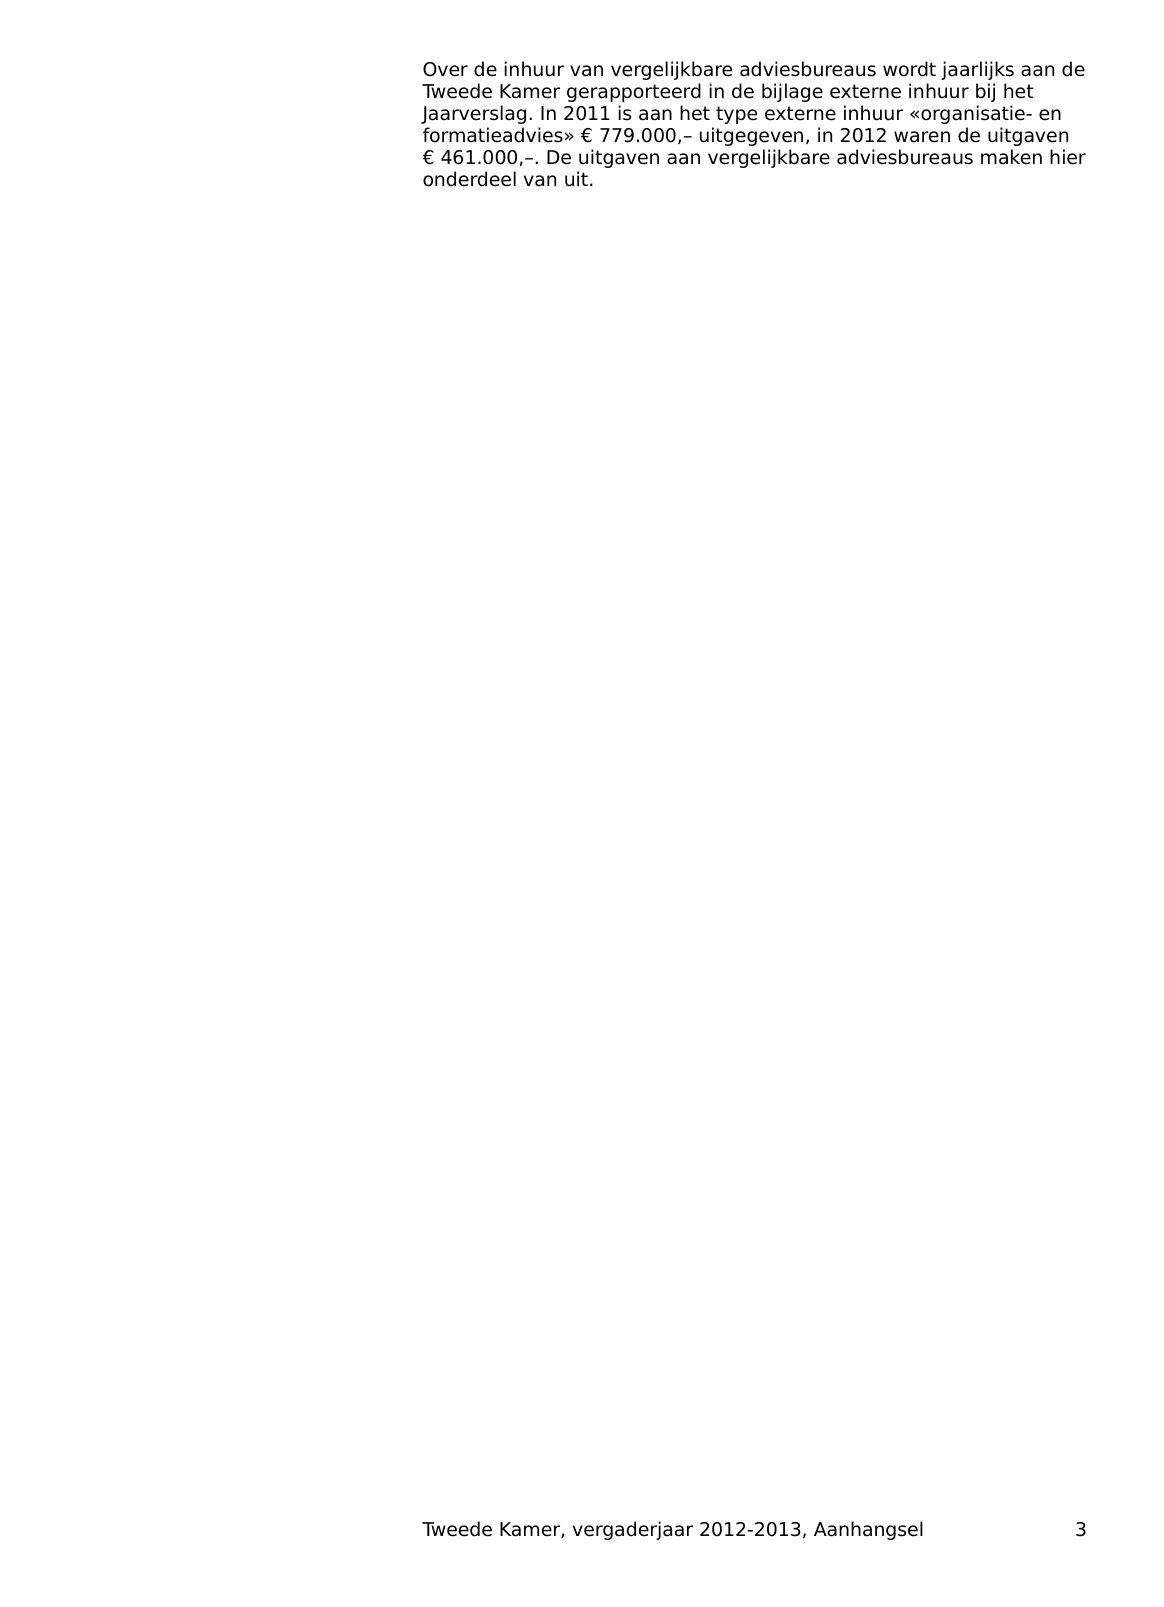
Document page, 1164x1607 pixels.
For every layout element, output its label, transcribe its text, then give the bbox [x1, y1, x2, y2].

text Over de inhuur van vergelijkbare adviesbureaus wordt jaarlijks aan de Tweede Kamer gerapporteerd in de bijlage externe inhuur bij het Jaarverslag. In 2011 is aan het type externe inhuur «organisatie- en formatieadvies» € 779.000,– uitgegeven, in 2012 waren de uitgaven € 461.000,–. De uitgaven aan vergelijkbare adviesbureaus maken hier onderdeel van uit. [422, 59, 1087, 191]
